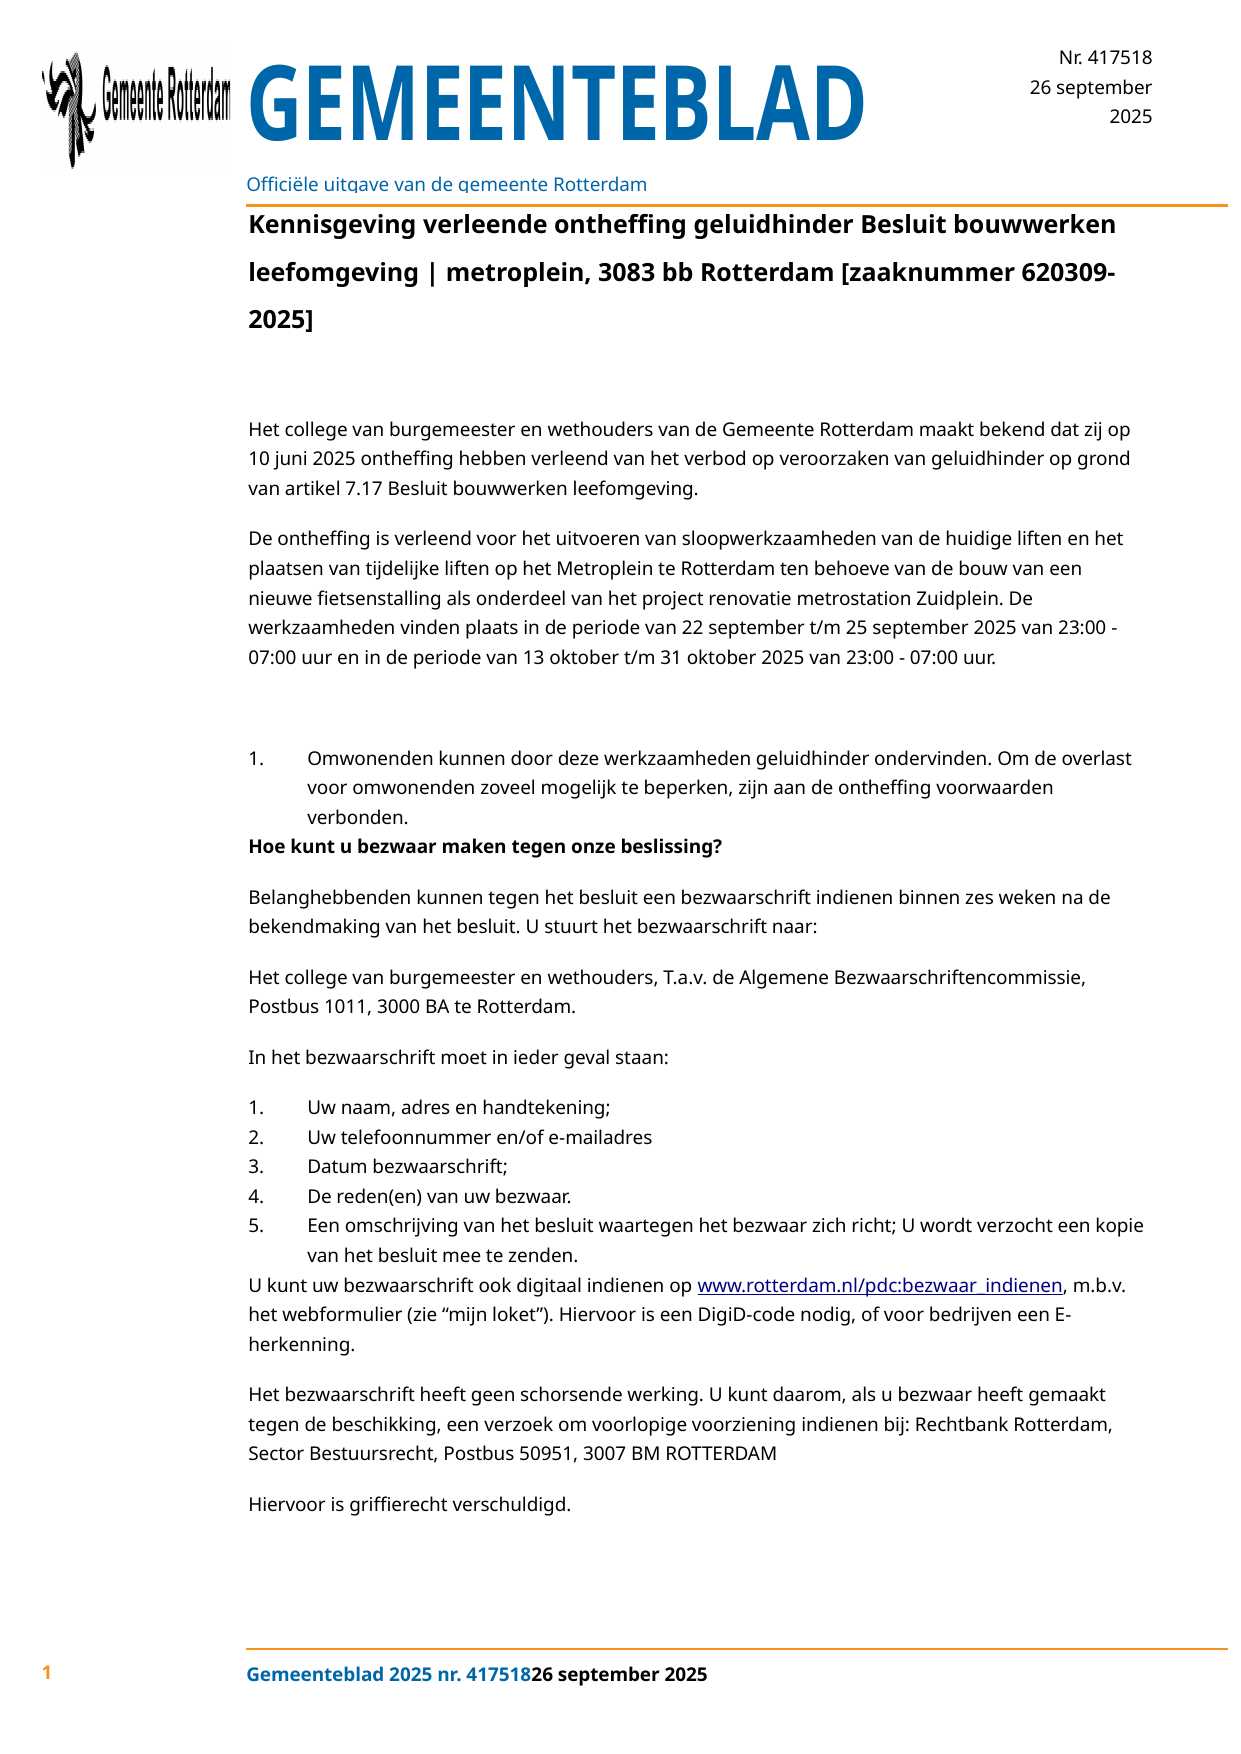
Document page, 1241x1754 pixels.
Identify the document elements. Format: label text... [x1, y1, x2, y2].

list Uw naam, adres en handtekening; [248, 1094, 1152, 1120]
picture [41, 47, 231, 172]
list De reden(en) van uw bezwaar. [248, 1183, 1152, 1209]
text Het bezwaarschrift heeft geen schorsende werking. U kunt daarom, als u bezwaar heeft gemaakt tegen de beschikking, een verzoek om voorlopige voorziening indienen bij: Rechtbank Rotterdam, Sector Bestuursrecht, Postbus 50951, 3007 BM ROTTERDAM [248, 1381, 1152, 1466]
text Kennisgeving verleende ontheffing geluidhinder Besluit bouwwerken leefomgeving | metroplein, 3083 bb Rotterdam [zaaknummer 620309-2025] [248, 207, 1152, 336]
text Hiervoor is griffierecht verschuldigd. [248, 1491, 1152, 1517]
text Hoe kunt u bezwaar maken tegen onze beslissing? [248, 833, 1152, 859]
text In het bezwaarschrift moet in ieder geval staan: [248, 1044, 1152, 1069]
text Het college van burgemeester en wethouders van de Gemeente Rotterdam maakt bekend dat zij op 10 juni 2025 ontheffing hebben verleend van het verbod op veroorzaken van geluidhinder op grond van artikel 7.17 Besluit bouwwerken leefomgeving. [248, 416, 1152, 501]
text U kunt uw bezwaarschrift ook digitaal indienen op www.rotterdam.nl/pdc:bezwaar_indienen, m.b.v. het webformulier (zie “mijn loket”). Hiervoor is een DigiD-code nodig, of voor bedrijven een E-herkenning. [248, 1272, 1152, 1357]
list Datum bezwaarschrift; [248, 1153, 1152, 1179]
text De ontheffing is verleend voor het uitvoeren van sloopwerkzaamheden van de huidige liften en het plaatsen van tijdelijke liften op het Metroplein te Rotterdam ten behoeve van de bouw van een nieuwe fietsenstalling als onderdeel van het project renovatie metrostation Zuidplein. De werkzaamheden vinden plaats in de periode van 22 september t/m 25 september 2025 van 23:00 - 07:00 uur en in de periode van 13 oktober t/m 31 oktober 2025 van 23:00 - 07:00 uur. [248, 526, 1152, 669]
list Een omschrijving van het besluit waartegen het bezwaar zich richt; U wordt verzocht een kopie van het besluit mee te zenden. [248, 1213, 1152, 1268]
text Het college van burgemeester en wethouders, T.a.v. de Algemene Bezwaarschriftencommissie, Postbus 1011, 3000 BA te Rotterdam. [248, 964, 1152, 1019]
list Uw telefoonnummer en/of e-mailadres [248, 1124, 1152, 1149]
text Belanghebbenden kunnen tegen het besluit een bezwaarschrift indienen binnen zes weken na de bekendmaking van het besluit. U stuurt het bezwaarschrift naar: [248, 884, 1152, 939]
list Omwonenden kunnen door deze werkzaamheden geluidhinder ondervinden. Om de overlast voor omwonenden zoveel mogelijk te beperken, zijn aan de ontheffing voorwaarden verbonden. [248, 745, 1152, 829]
